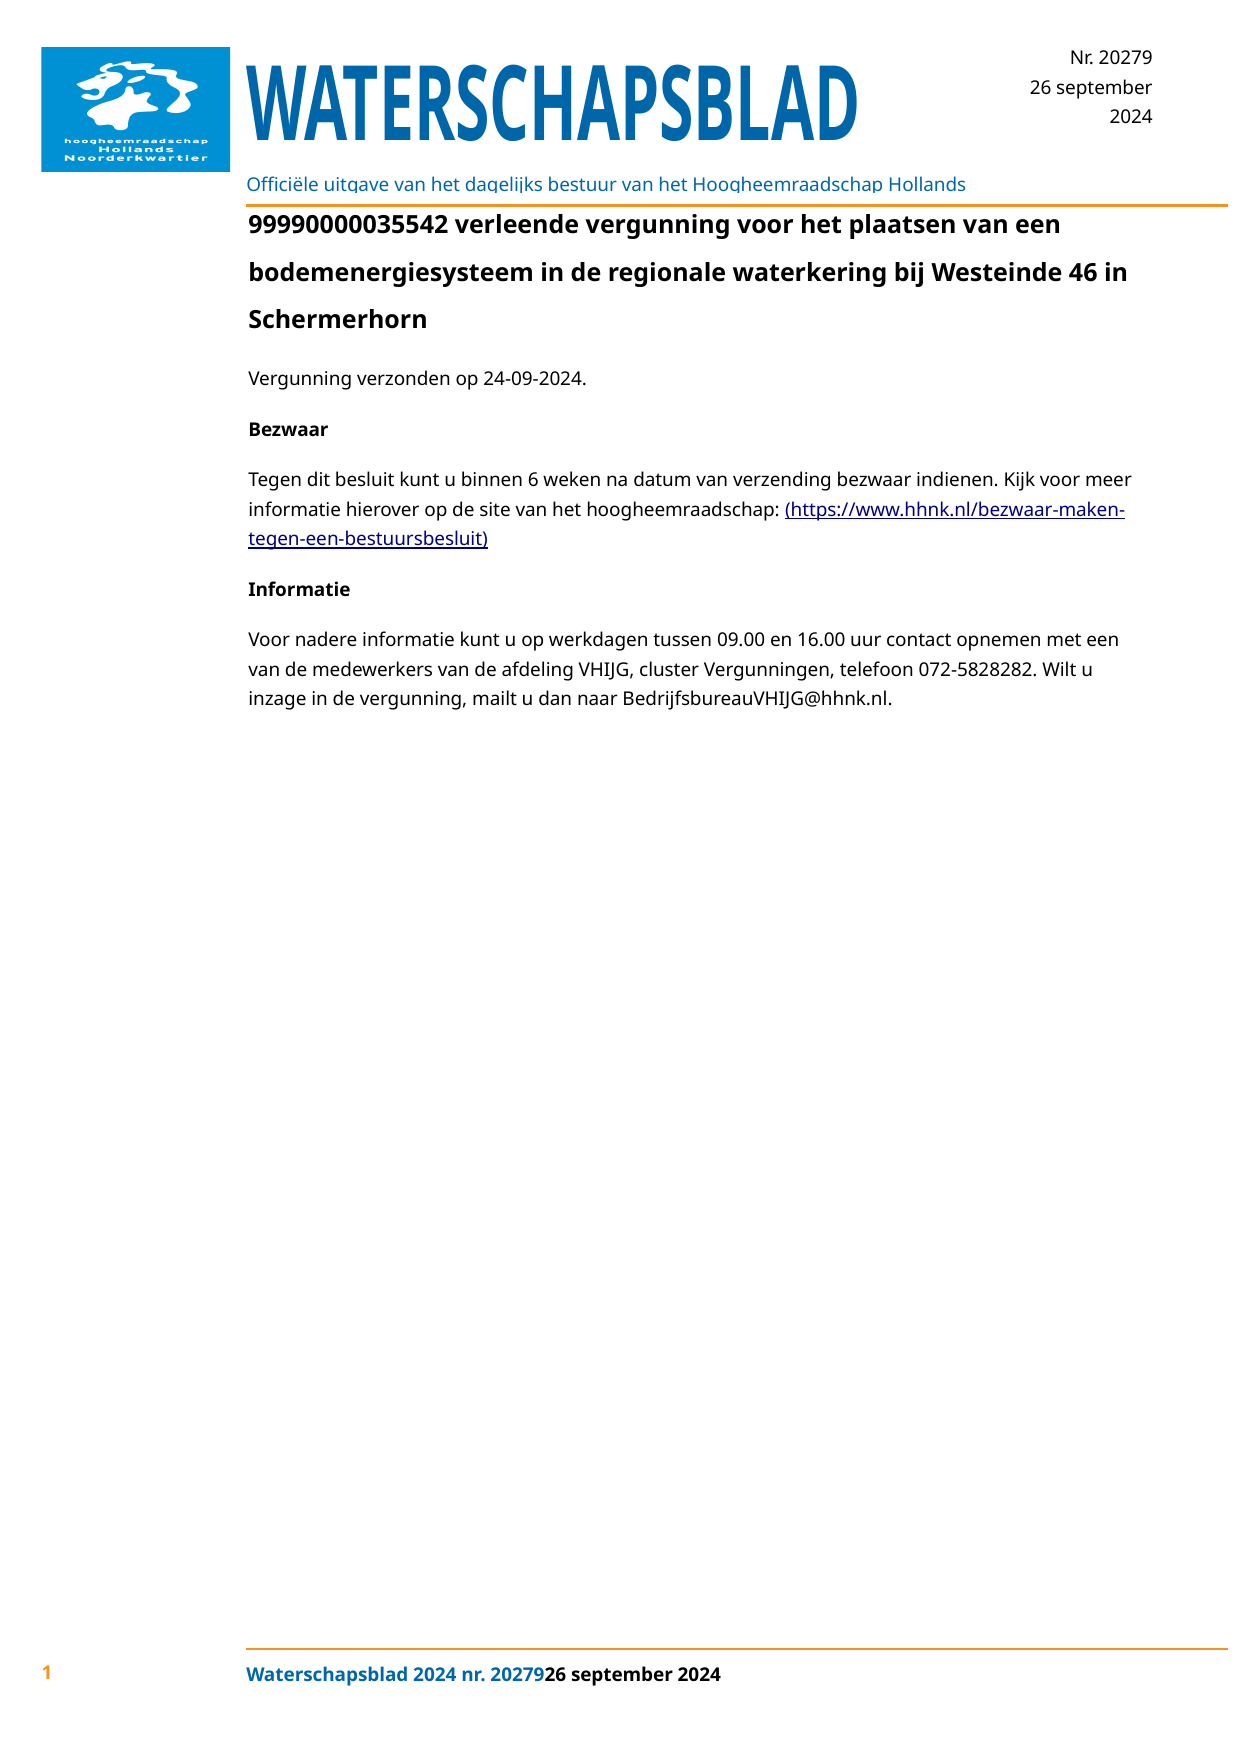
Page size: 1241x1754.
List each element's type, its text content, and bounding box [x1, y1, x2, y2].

text Informatie [248, 576, 1152, 602]
text Vergunning verzonden op 24-09-2024. [248, 366, 1152, 391]
text Bezwaar [248, 416, 1152, 442]
picture [78, 64, 122, 99]
text Tegen dit besluit kunt u binnen 6 weken na datum van verzending bezwaar indienen. Kijk voor meer informatie hierover op de site van het hoogheemraadschap: (https://www.hhnk.nl/bezwaar-maken-tegen-een-bestuursbesluit) [248, 466, 1152, 551]
picture [129, 76, 144, 82]
text 99990000035542 verleende vergunning voor het plaatsen van een bodemenergiesysteem in de regionale waterkering bij Westeinde 46 in Schermerhorn [248, 207, 1152, 336]
picture [88, 87, 157, 130]
picture [118, 62, 197, 112]
text Voor nadere informatie kunt u op werkdagen tussen 09.00 en 16.00 uur contact opnemen met een van de medewerkers van de afdeling VHIJG, cluster Vergunningen, telefoon 072-5828282. Wilt u inzage in de vergunning, mailt u dan naar BedrijfsbureauVHIJG@hhnk.nl. [248, 626, 1152, 711]
